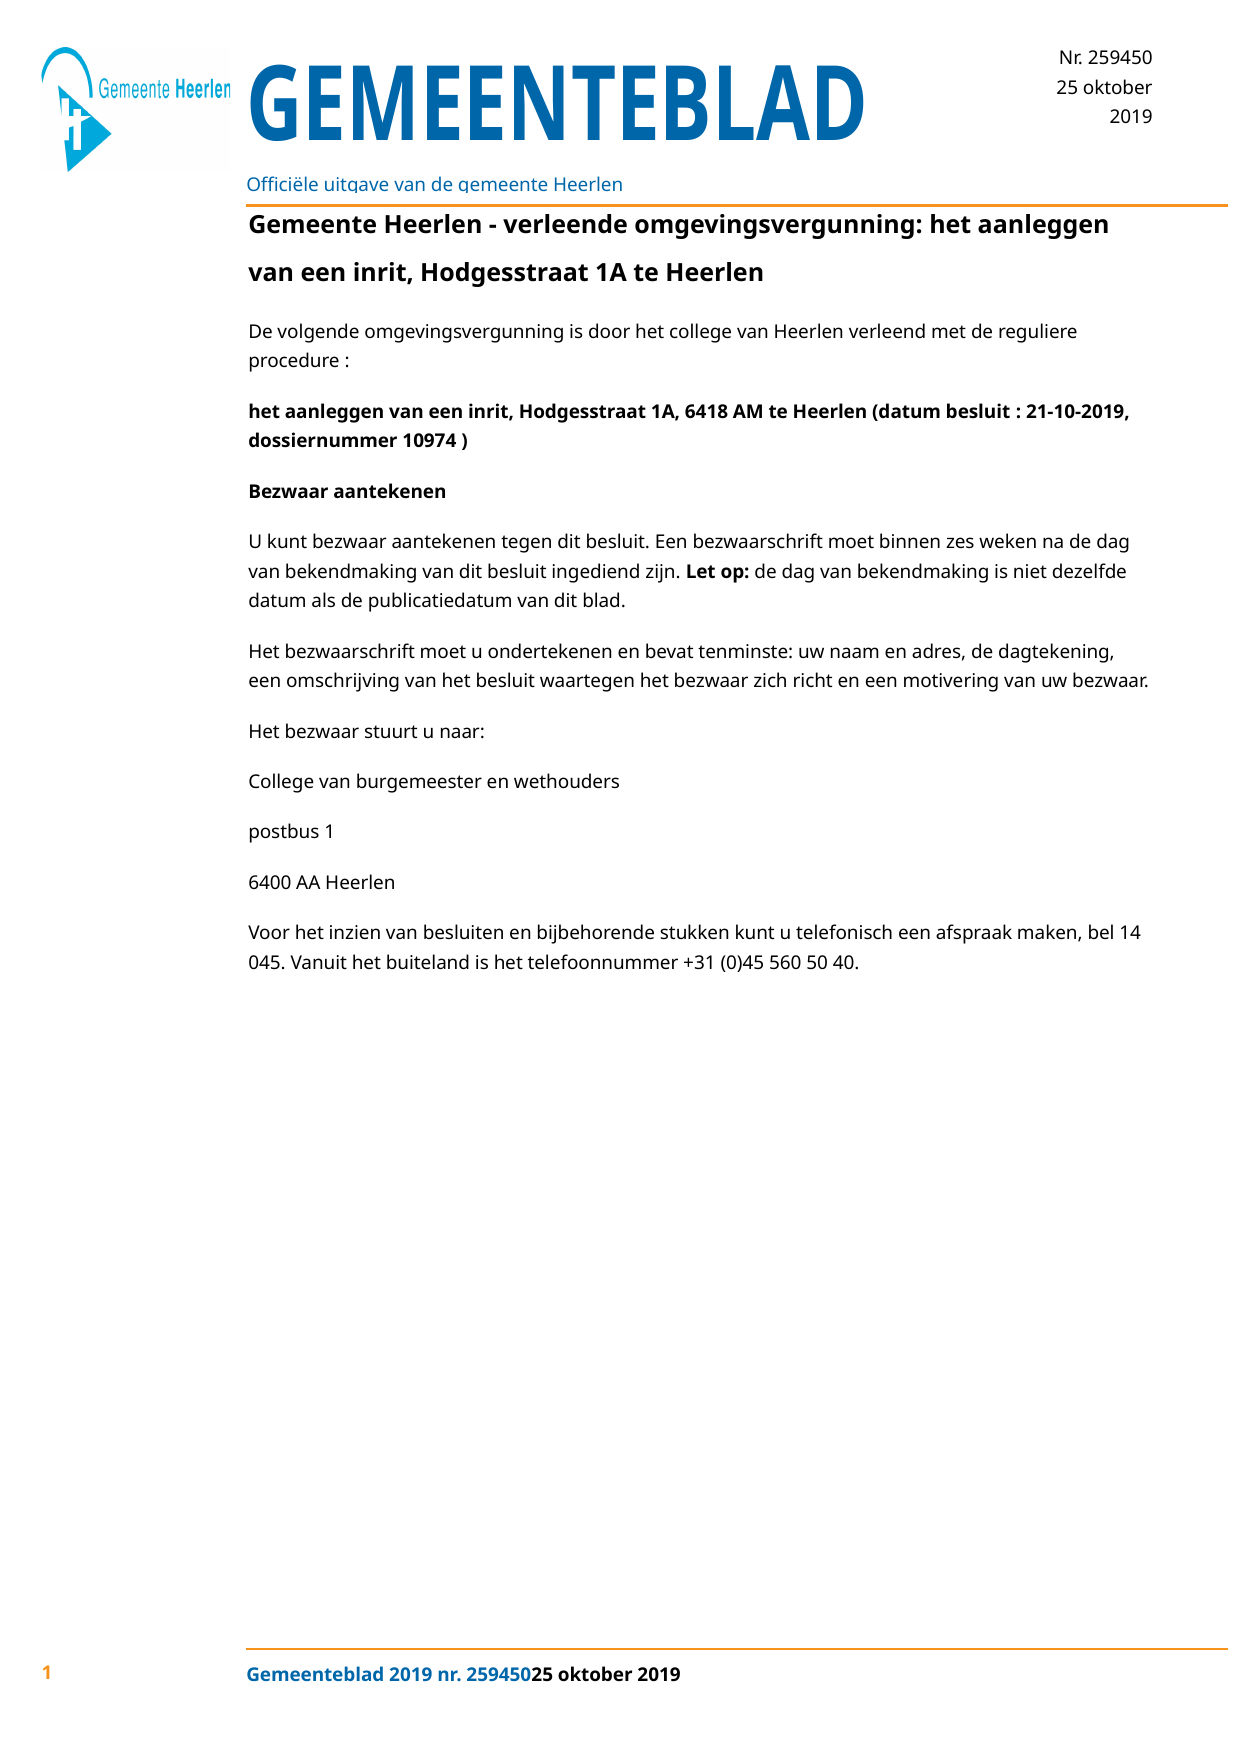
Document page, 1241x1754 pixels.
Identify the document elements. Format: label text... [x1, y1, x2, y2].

text 6400 AA Heerlen [248, 869, 1152, 895]
text Het bezwaarschrift moet u ondertekenen en bevat tenminste: uw naam en adres, de dagtekening, een omschrijving van het besluit waartegen het bezwaar zich richt en een motivering van uw bezwaar. [248, 638, 1152, 693]
text postbus 1 [248, 819, 1152, 844]
text Gemeente Heerlen - verleende omgevingsvergunning: het aanleggen van een inrit, Hodgesstraat 1A te Heerlen [248, 207, 1152, 288]
picture [41, 47, 59, 70]
text Het bezwaar stuurt u naar: [248, 718, 1152, 744]
text U kunt bezwaar aantekenen tegen dit besluit. Een bezwaarschrift moet binnen zes weken na de dag van bekendmaking van dit besluit ingediend zijn. Let op: de dag van bekendmaking is niet dezelfde datum als de publicatiedatum van dit blad. [248, 528, 1152, 613]
text Voor het inzien van besluiten en bijbehorende stukken kunt u telefonisch een afspraak maken, bel 14 045. Vanuit het buiteland is het telefoonnummer +31 (0)45 560 50 40. [248, 919, 1152, 975]
text het aanleggen van een inrit, Hodgesstraat 1A, 6418 AM te Heerlen (datum besluit : 21-10-2019, dossiernummer 10974 ) [248, 398, 1152, 453]
picture [41, 47, 231, 172]
text Bezwaar aantekenen [248, 478, 1152, 504]
text College van burgemeester en wethouders [248, 768, 1152, 794]
text De volgende omgevingsvergunning is door het college van Heerlen verleend met de reguliere procedure : [248, 318, 1152, 373]
